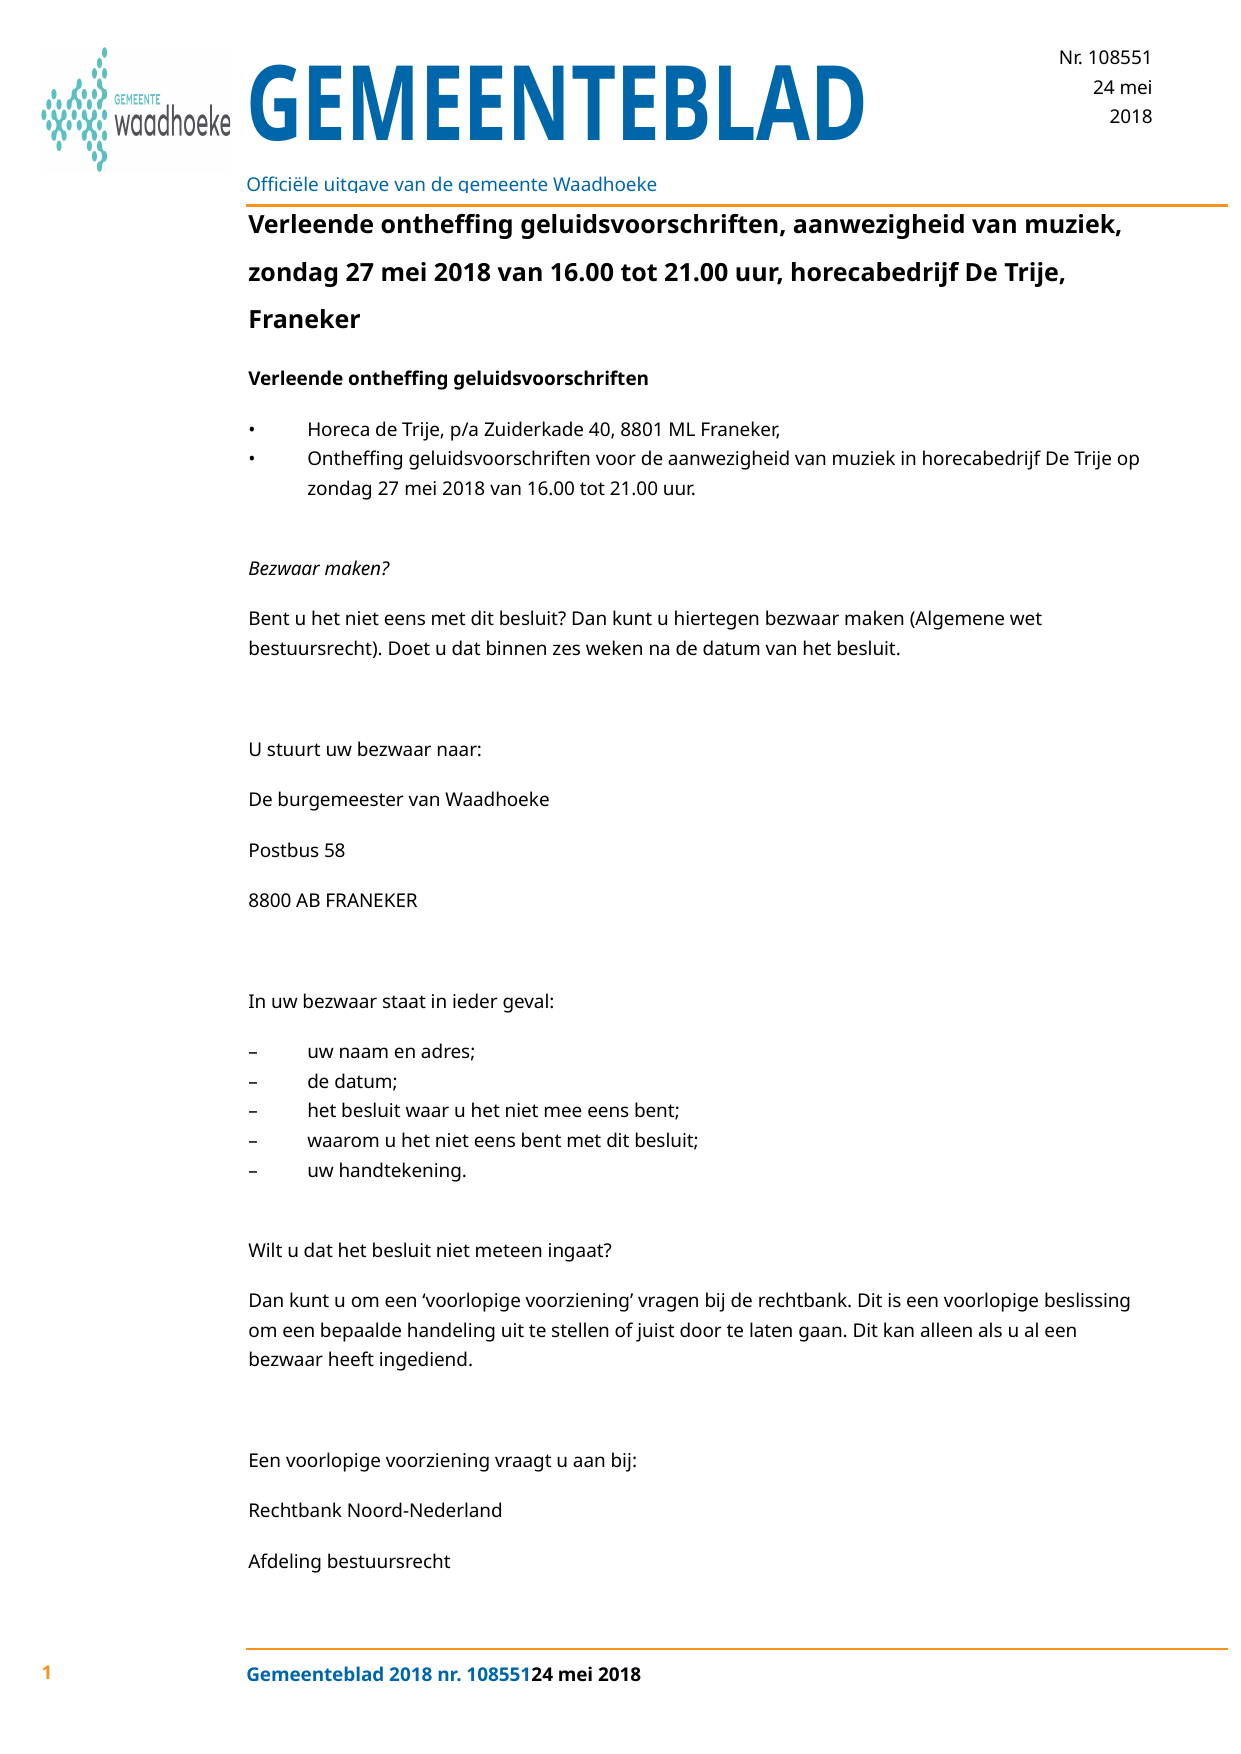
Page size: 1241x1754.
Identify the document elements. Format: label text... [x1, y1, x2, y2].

picture [41, 47, 231, 172]
list het besluit waar u het niet mee eens bent; [248, 1098, 1152, 1123]
text Een voorlopige voorziening vraagt u aan bij: [248, 1447, 1152, 1473]
text Bent u het niet eens met dit besluit? Dan kunt u hiertegen bezwaar maken (Algemene wet bestuursrecht). Doet u dat binnen zes weken na de datum van het besluit. [248, 606, 1152, 661]
text 8800 AB FRANEKER [248, 887, 1152, 913]
text In uw bezwaar staat in ieder geval: [248, 988, 1152, 1014]
text Wilt u dat het besluit niet meteen ingaat? [248, 1237, 1152, 1262]
text U stuurt uw bezwaar naar: [248, 736, 1152, 762]
text Rechtbank Noord-Nederland [248, 1498, 1152, 1523]
list de datum; [248, 1068, 1152, 1094]
text Bezwaar maken? [248, 555, 1152, 581]
list Ontheffing geluidsvoorschriften voor de aanwezigheid van muziek in horecabedrijf De Trije op zondag 27 mei 2018 van 16.00 tot 21.00 uur. [248, 446, 1152, 501]
text Afdeling bestuursrecht [248, 1548, 1152, 1574]
list uw handtekening. [248, 1157, 1152, 1182]
text Verleende ontheffing geluidsvoorschriften, aanwezigheid van muziek, zondag 27 mei 2018 van 16.00 tot 21.00 uur, horecabedrijf De Trije, Franeker [248, 207, 1152, 336]
text Postbus 58 [248, 837, 1152, 862]
text Dan kunt u om een ‘voorlopige voorziening’ vragen bij de rechtbank. Dit is een voorlopige beslissing om een bepaalde handeling uit te stellen of juist door te laten gaan. Dit kan alleen als u al een bezwaar heeft ingediend. [248, 1287, 1152, 1372]
list Horeca de Trije, p/a Zuiderkade 40, 8801 ML Franeker, [248, 416, 1152, 442]
text De burgemeester van Waadhoeke [248, 786, 1152, 812]
list waarom u het niet eens bent met dit besluit; [248, 1127, 1152, 1153]
list uw naam en adres; [248, 1038, 1152, 1064]
text Verleende ontheffing geluidsvoorschriften [248, 366, 1152, 391]
